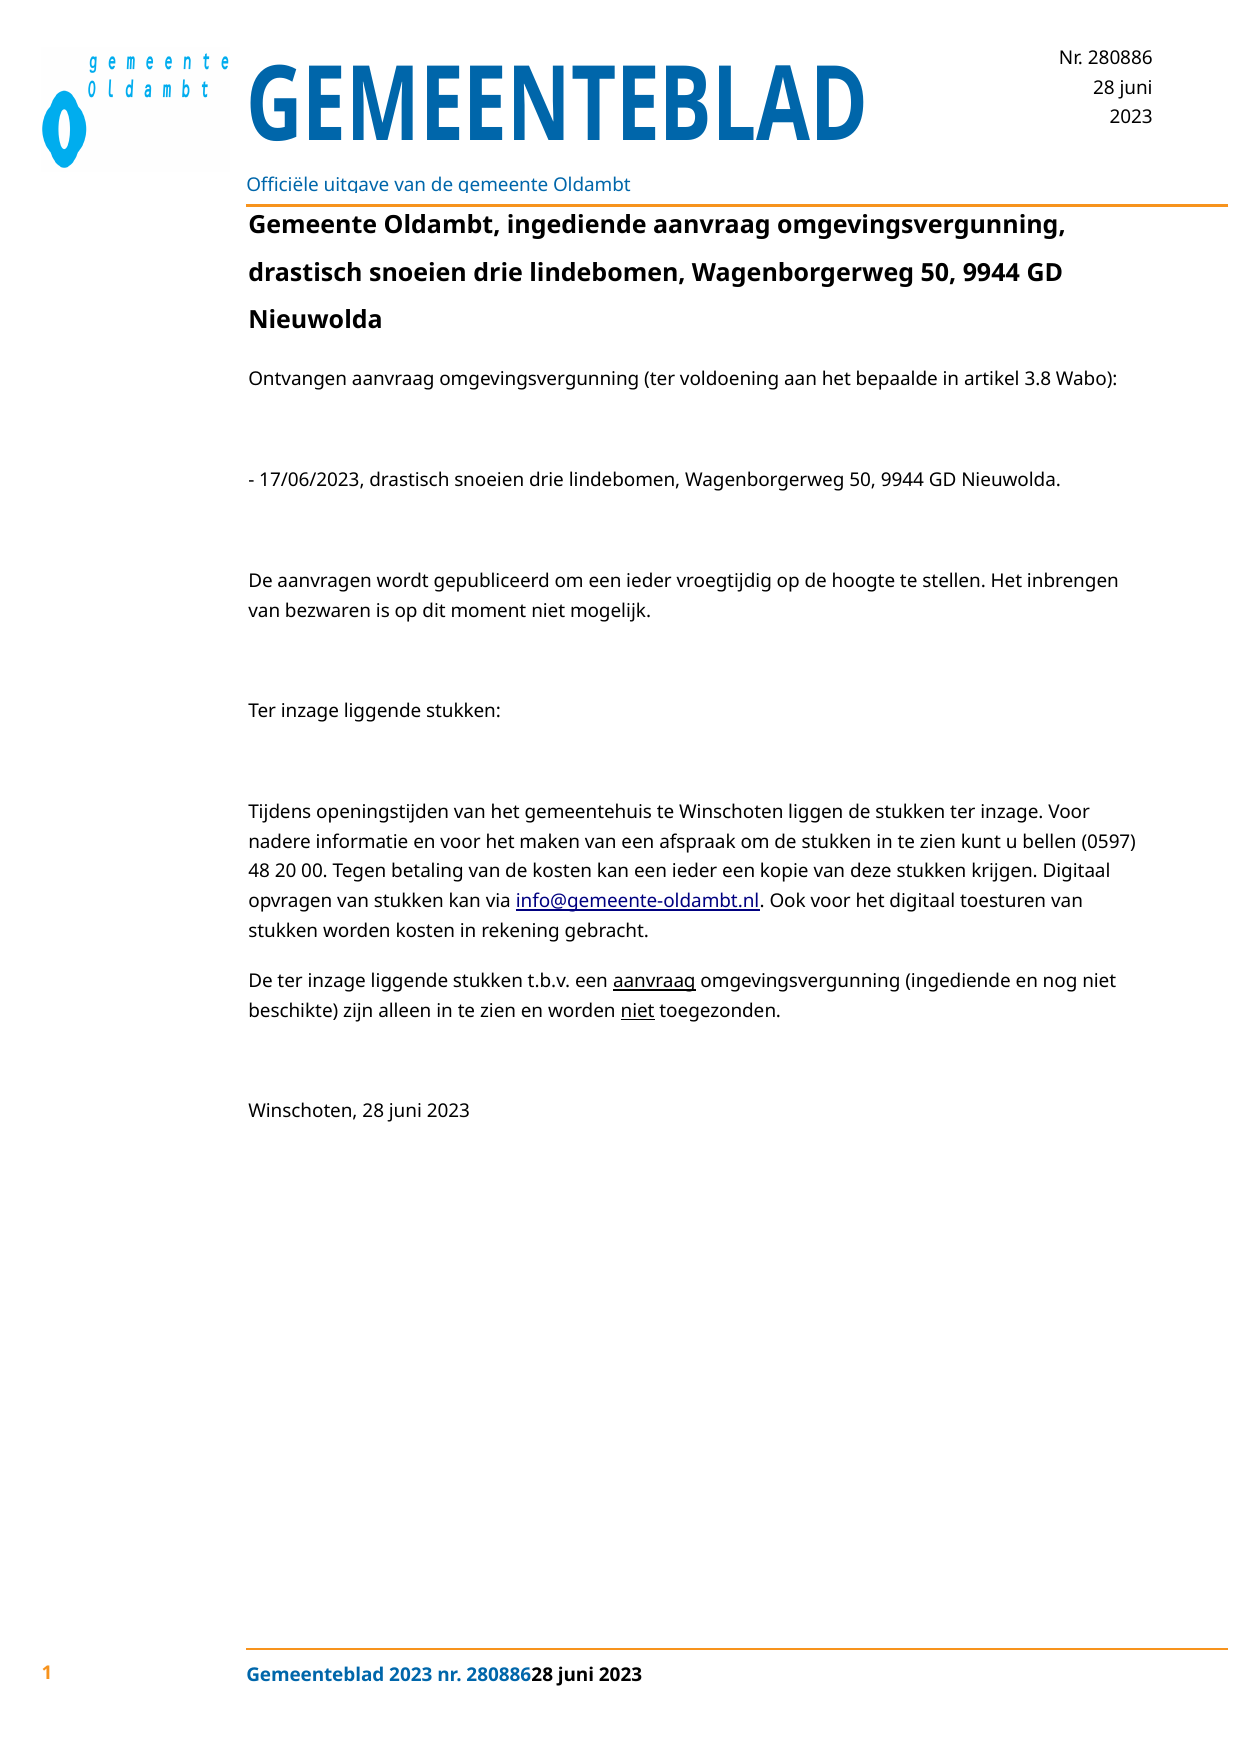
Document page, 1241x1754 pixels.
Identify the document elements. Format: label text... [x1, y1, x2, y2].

text Ontvangen aanvraag omgevingsvergunning (ter voldoening aan het bepaalde in artikel 3.8 Wabo): [248, 366, 1152, 391]
text Ter inzage liggende stukken: [248, 698, 1152, 723]
text Gemeente Oldambt, ingediende aanvraag omgevingsvergunning, drastisch snoeien drie lindebomen, Wagenborgerweg 50, 9944 GD Nieuwolda [248, 207, 1152, 336]
text De ter inzage liggende stukken t.b.v. een aanvraag omgevingsvergunning (ingediende en nog niet beschikte) zijn alleen in te zien en worden niet toegezonden. [248, 967, 1152, 1022]
text De aanvragen wordt gepubliceerd om een ieder vroegtijdig op de hoogte te stellen. Het inbrengen van bezwaren is op dit moment niet mogelijk. [248, 567, 1152, 622]
text Winschoten, 28 juni 2023 [248, 1098, 1152, 1123]
picture [41, 47, 231, 172]
text Tijdens openingstijden van het gemeentehuis te Winschoten liggen de stukken ter inzage. Voor nadere informatie en voor het maken van een afspraak om de stukken in te zien kunt u bellen (0597) 48 20 00. Tegen betaling van de kosten kan een ieder een kopie van deze stukken krijgen. Digitaal opvragen van stukken kan via info@gemeente-oldambt.nl. Ook voor het digitaal toesturen van stukken worden kosten in rekening gebracht. [248, 798, 1152, 942]
text - 17/06/2023, drastisch snoeien drie lindebomen, Wagenborgerweg 50, 9944 GD Nieuwolda. [248, 466, 1152, 492]
